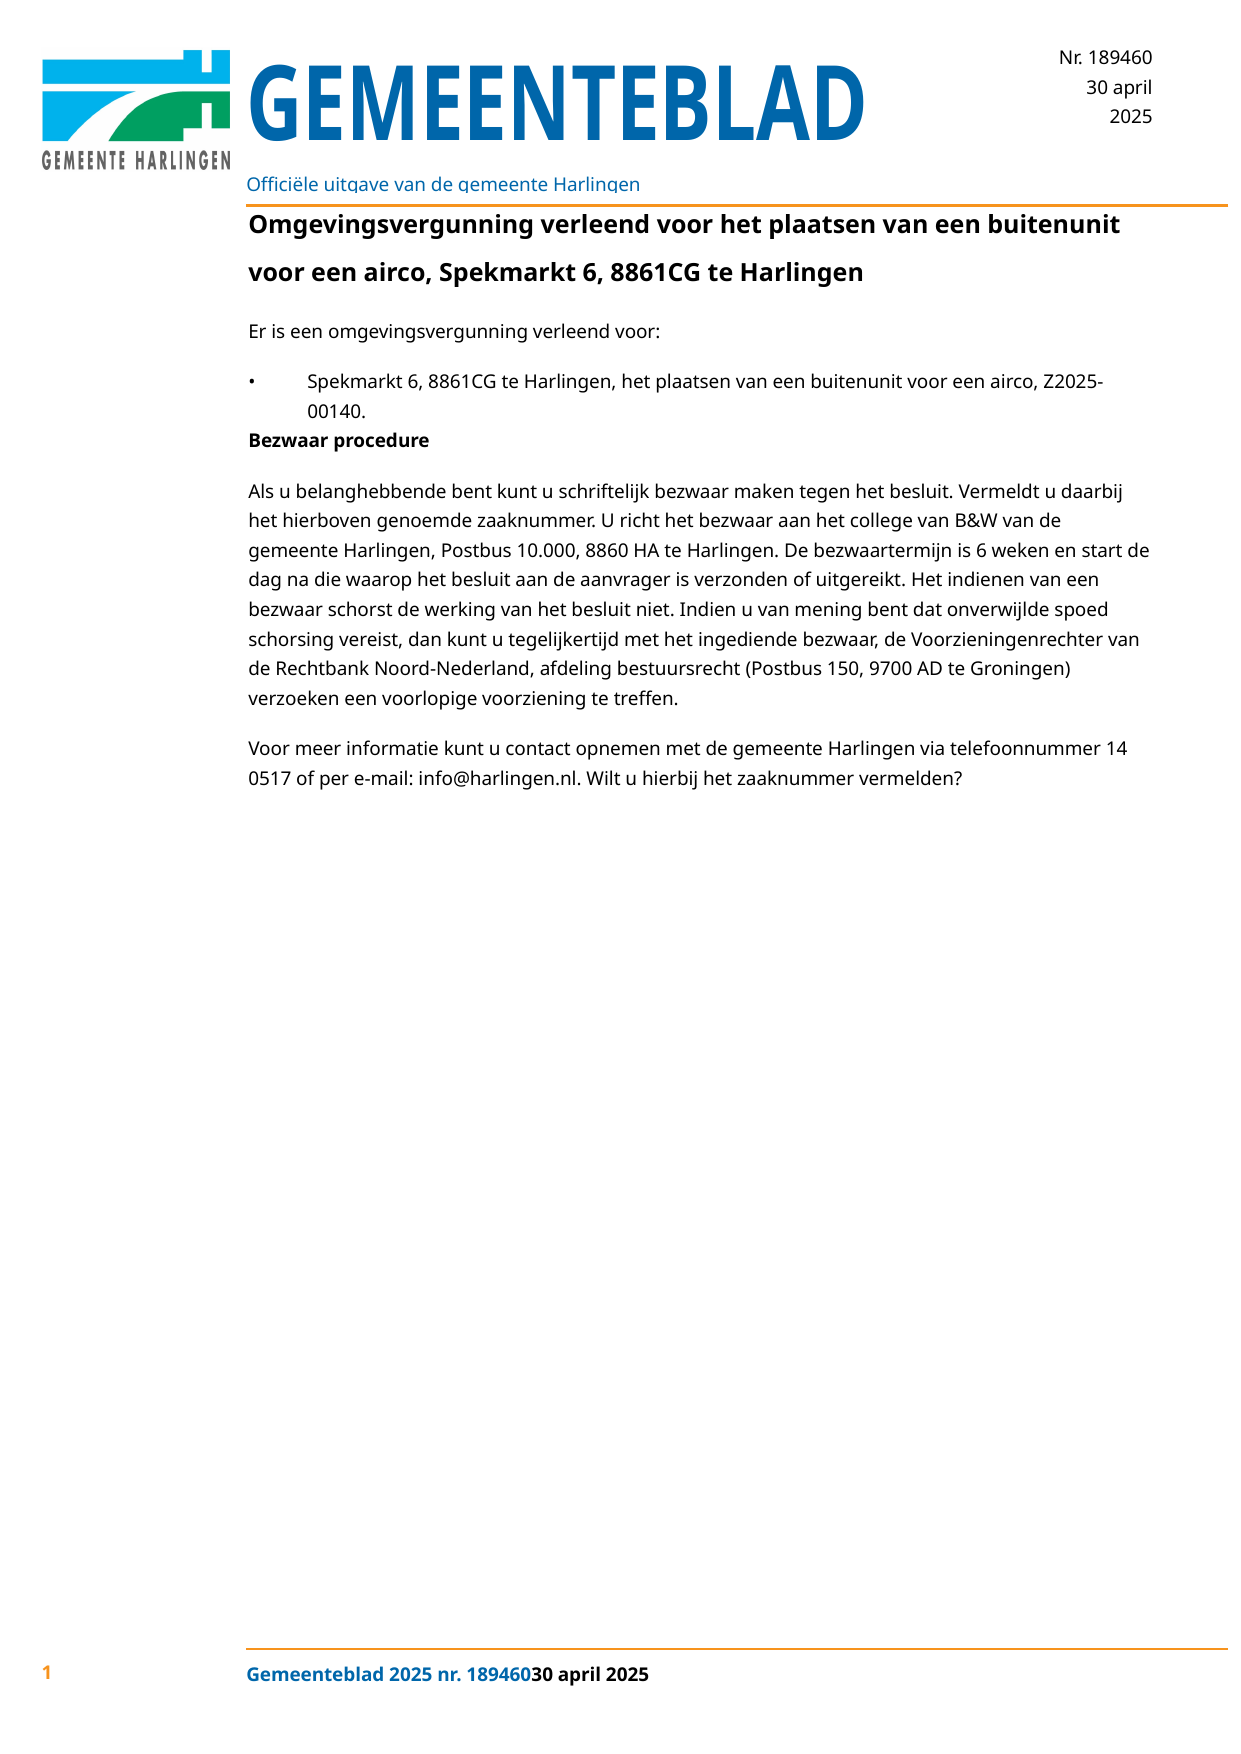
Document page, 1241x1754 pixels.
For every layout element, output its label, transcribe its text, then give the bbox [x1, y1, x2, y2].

picture [41, 47, 231, 172]
text Er is een omgevingsvergunning verleend voor: [248, 318, 1152, 344]
text Bezwaar procedure [248, 427, 1152, 453]
text Als u belanghebbende bent kunt u schriftelijk bezwaar maken tegen het besluit. Vermeldt u daarbij het hierboven genoemde zaaknummer. U richt het bezwaar aan het college van B&W van de gemeente Harlingen, Postbus 10.000, 8860 HA te Harlingen. De bezwaartermijn is 6 weken en start de dag na die waarop het besluit aan de aanvrager is verzonden of uitgereikt. Het indienen van een bezwaar schorst de werking van het besluit niet. Indien u van mening bent dat onverwijlde spoed schorsing vereist, dan kunt u tegelijkertijd met het ingediende bezwaar, de Voorzieningenrechter van de Rechtbank Noord-Nederland, afdeling bestuursrecht (Postbus 150, 9700 AD te Groningen) verzoeken een voorlopige voorziening te treffen. [248, 478, 1152, 711]
list Spekmarkt 6, 8861CG te Harlingen, het plaatsen van een buitenunit voor een airco, Z2025-00140. [248, 368, 1152, 424]
text Omgevingsvergunning verleend voor het plaatsen van een buitenunit voor een airco, Spekmarkt 6, 8861CG te Harlingen [248, 207, 1152, 288]
text Voor meer informatie kunt u contact opnemen met de gemeente Harlingen via telefoonnummer 14 0517 of per e-mail: info@harlingen.nl. Wilt u hierbij het zaaknummer vermelden? [248, 735, 1152, 791]
